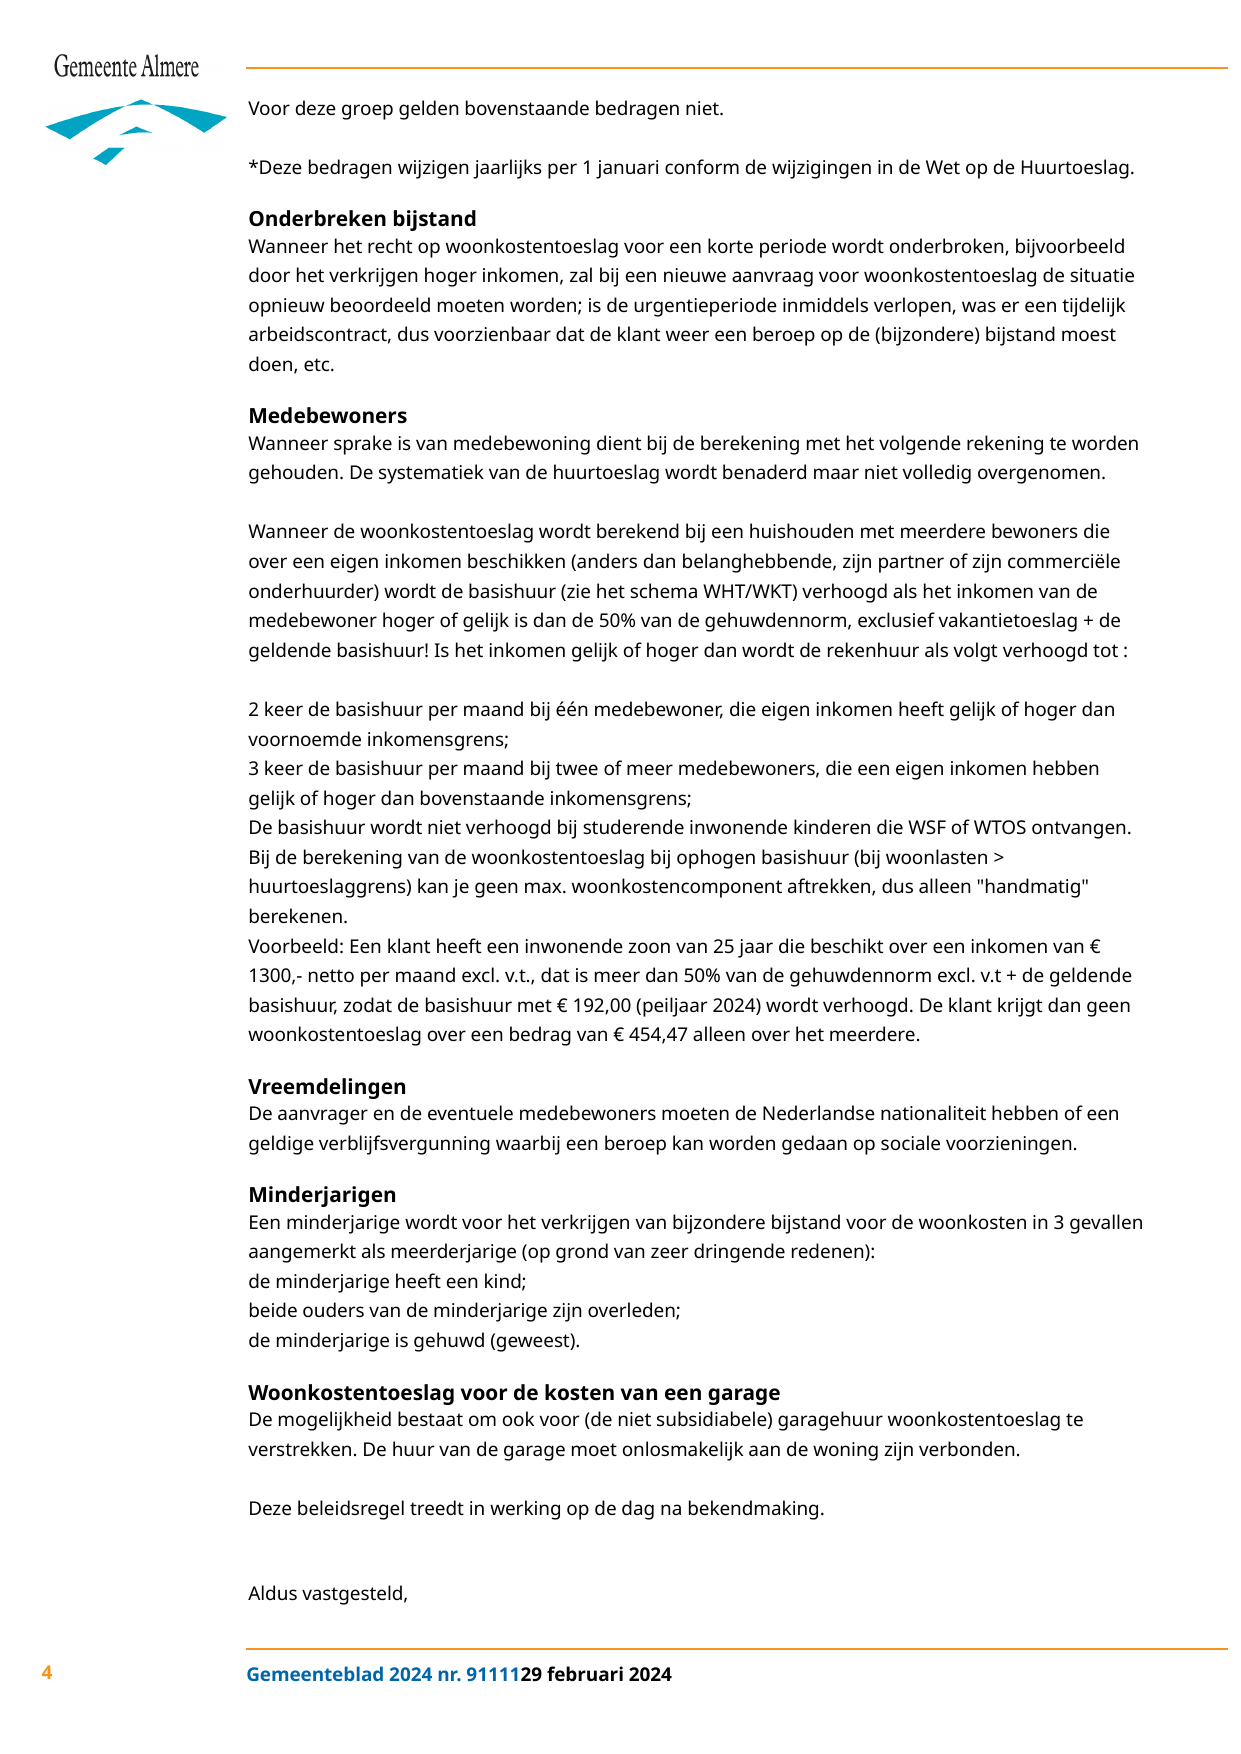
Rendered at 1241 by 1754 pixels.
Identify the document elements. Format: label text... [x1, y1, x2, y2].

text Aldus vastgesteld, [248, 1580, 1152, 1606]
text Onderbreken bijstand [248, 204, 1152, 233]
text Een minderjarige wordt voor het verkrijgen van bijzondere bijstand voor de woonkosten in 3 gevallen aangemerkt als meerderjarige (op grond van zeer dringende redenen): [248, 1209, 1152, 1264]
picture [41, 47, 231, 172]
text 2 keer de basishuur per maand bij één medebewoner, die eigen inkomen heeft gelijk of hoger dan voornoemde inkomensgrens; [248, 696, 1152, 752]
text Minderjarigen [248, 1181, 1152, 1209]
text 3 keer de basishuur per maand bij twee of meer medebewoners, die een eigen inkomen hebben gelijk of hoger dan bovenstaande inkomensgrens; [248, 755, 1152, 811]
text *Deze bedragen wijzigen jaarlijks per 1 januari conform de wijzigingen in de Wet op de Huurtoeslag. [248, 154, 1152, 180]
text de minderjarige is gehuwd (geweest). [248, 1327, 1152, 1353]
text Voorbeeld: Een klant heeft een inwonende zoon van 25 jaar die beschikt over een inkomen van € 1300,- netto per maand excl. v.t., dat is meer dan 50% van de gehuwdennorm excl. v.t + de geldende basishuur, zodat de basishuur met € 192,00 (peiljaar 2024) wordt verhoogd. De klant krijgt dan geen woonkostentoeslag over een bedrag van € 454,47 alleen over het meerdere. [248, 933, 1152, 1047]
text Deze beleidsregel treedt in werking op de dag na bekendmaking. [248, 1495, 1152, 1521]
text Vreemdelingen [248, 1072, 1152, 1101]
text De aanvrager en de eventuele medebewoners moeten de Nederlandse nationaliteit hebben of een geldige verblijfsvergunning waarbij een beroep kan worden gedaan op sociale voorzieningen. [248, 1101, 1152, 1156]
text Wanneer de woonkostentoeslag wordt berekend bij een huishouden met meerdere bewoners die over een eigen inkomen beschikken (anders dan belanghebbende, zijn partner of zijn commerciële onderhuurder) wordt de basishuur (zie het schema WHT/WKT) verhoogd als het inkomen van de medebewoner hoger of gelijk is dan de 50% van de gehuwdennorm, exclusief vakantietoeslag + de geldende basishuur! Is het inkomen gelijk of hoger dan wordt de rekenhuur als volgt verhoogd tot : [248, 519, 1152, 663]
text de minderjarige heeft een kind; [248, 1268, 1152, 1294]
text De basishuur wordt niet verhoogd bij studerende inwonende kinderen die WSF of WTOS ontvangen. [248, 814, 1152, 840]
text De mogelijkheid bestaat om ook voor (de niet subsidiabele) garagehuur woonkostentoeslag te verstrekken. De huur van de garage moet onlosmakelijk aan de woning zijn verbonden. [248, 1406, 1152, 1461]
text Woonkostentoeslag voor de kosten van een garage [248, 1378, 1152, 1406]
text Bij de berekening van de woonkostentoeslag bij ophogen basishuur (bij woonlasten > huurtoeslaggrens) kan je geen max. woonkostencomponent aftrekken, dus alleen "handmatig" berekenen. [248, 844, 1152, 929]
text Wanneer het recht op woonkostentoeslag voor een korte periode wordt onderbroken, bijvoorbeeld door het verkrijgen hoger inkomen, zal bij een nieuwe aanvraag voor woonkostentoeslag de situatie opnieuw beoordeeld moeten worden; is de urgentieperiode inmiddels verlopen, was er een tijdelijk arbeidscontract, dus voorzienbaar dat de klant weer een beroep op de (bijzondere) bijstand moest doen, etc. [248, 233, 1152, 377]
text Medebewoners [248, 402, 1152, 430]
text Voor deze groep gelden bovenstaande bedragen niet. [248, 95, 1152, 121]
text Wanneer sprake is van medebewoning dient bij de berekening met het volgende rekening te worden gehouden. De systematiek van de huurtoeslag wordt benaderd maar niet volledig overgenomen. [248, 430, 1152, 485]
text beide ouders van de minderjarige zijn overleden; [248, 1298, 1152, 1323]
